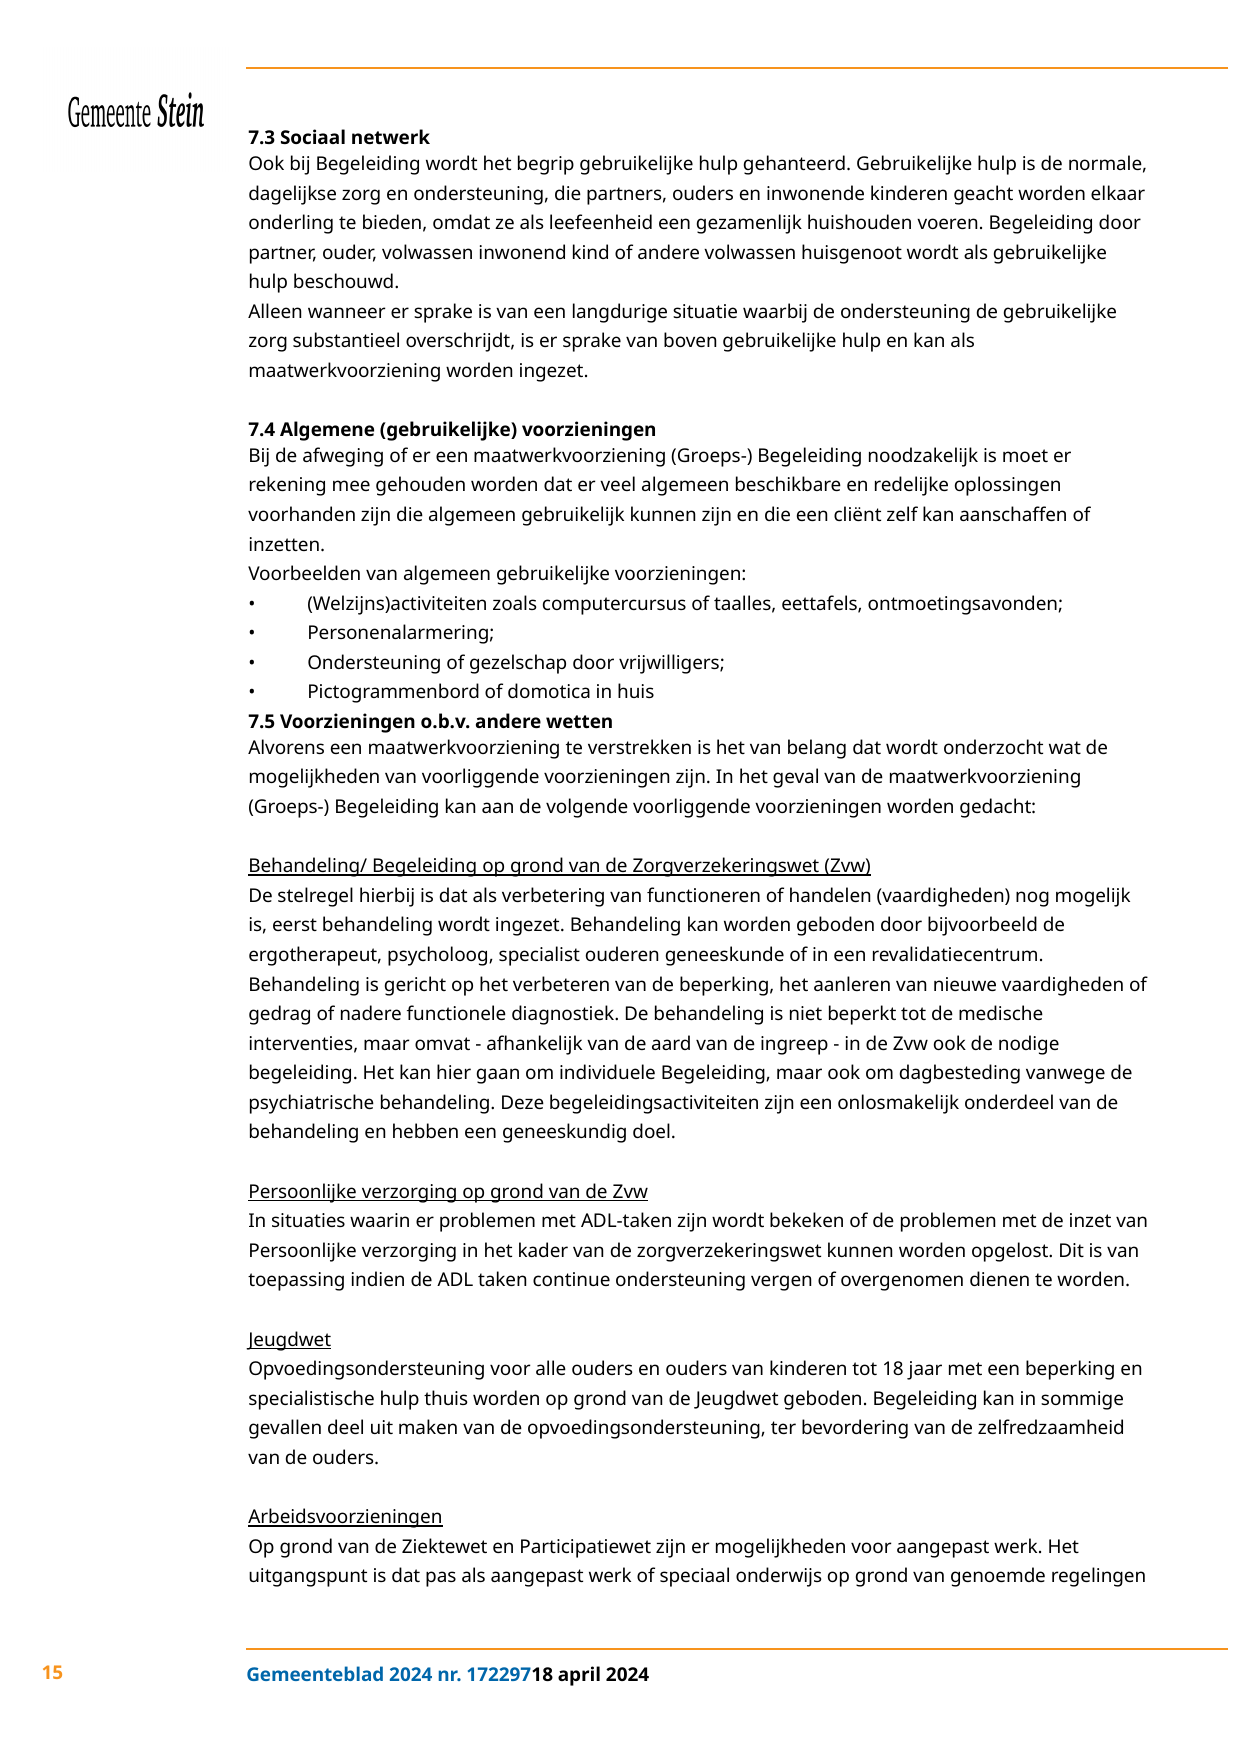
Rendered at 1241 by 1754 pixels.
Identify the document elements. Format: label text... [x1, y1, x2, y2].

list (Welzijns)activiteiten zoals computercursus of taalles, eettafels, ontmoetingsavonden; [248, 590, 1152, 616]
text Jeugdwet [248, 1326, 1152, 1351]
picture [41, 47, 231, 172]
text Arbeidsvoorzieningen [248, 1503, 1152, 1529]
text Bij de afweging of er een maatwerkvoorziening (Groeps-) Begeleiding noodzakelijk is moet er rekening mee gehouden worden dat er veel algemeen beschikbare en redelijke oplossingen voorhanden zijn die algemeen gebruikelijk kunnen zijn en die een cliënt zelf kan aanschaffen of inzetten. [248, 442, 1152, 557]
text In situaties waarin er problemen met ADL-taken zijn wordt bekeken of de problemen met de inzet van Persoonlijke verzorging in het kader van de zorgverzekeringswet kunnen worden opgelost. Dit is van toepassing indien de ADL taken continue ondersteuning vergen of overgenomen dienen te worden. [248, 1207, 1152, 1292]
text Alvorens een maatwerkvoorziening te verstrekken is het van belang dat wordt onderzocht wat de mogelijkheden van voorliggende voorzieningen zijn. In het geval van de maatwerkvoorziening (Groeps-) Begeleiding kan aan de volgende voorliggende voorzieningen worden gedacht: [248, 734, 1152, 819]
text Persoonlijke verzorging op grond van de Zvw [248, 1178, 1152, 1203]
text Op grond van de Ziektewet en Participatiewet zijn er mogelijkheden voor aangepast werk. Het uitgangspunt is dat pas als aangepast werk of speciaal onderwijs op grond van genoemde regelingen [248, 1533, 1152, 1588]
text Behandeling/ Begeleiding op grond van de Zorgverzekeringswet (Zvw) [248, 852, 1152, 878]
text 7.3 Sociaal netwerk [248, 124, 1152, 150]
text Voorbeelden van algemeen gebruikelijke voorzieningen: [248, 560, 1152, 586]
list Pictogrammenbord of domotica in huis [248, 679, 1152, 704]
text Behandeling is gericht op het verbeteren van de beperking, het aanleren van nieuwe vaardigheden of gedrag of nadere functionele diagnostiek. De behandeling is niet beperkt tot de medische interventies, maar omvat - afhankelijk van de aard van de ingreep - in de Zvw ook de nodige begeleiding. Het kan hier gaan om individuele Begeleiding, maar ook om dagbesteding vanwege de psychiatrische behandeling. Deze begeleidingsactiviteiten zijn een onlosmakelijk onderdeel van de behandeling en hebben een geneeskundig doel. [248, 971, 1152, 1144]
text Alleen wanneer er sprake is van een langdurige situatie waarbij de ondersteuning de gebruikelijke zorg substantieel overschrijdt, is er sprake van boven gebruikelijke hulp en kan als maatwerkvoorziening worden ingezet. [248, 298, 1152, 383]
text 7.5 Voorzieningen o.b.v. andere wetten [248, 708, 1152, 734]
text 7.4 Algemene (gebruikelijke) voorzieningen [248, 416, 1152, 442]
text Ook bij Begeleiding wordt het begrip gebruikelijke hulp gehanteerd. Gebruikelijke hulp is de normale, dagelijkse zorg en ondersteuning, die partners, ouders en inwonende kinderen geacht worden elkaar onderling te bieden, omdat ze als leefeenheid een gezamenlijk huishouden voeren. Begeleiding door partner, ouder, volwassen inwonend kind of andere volwassen huisgenoot wordt als gebruikelijke hulp beschouwd. [248, 150, 1152, 294]
text De stelregel hierbij is dat als verbetering van functioneren of handelen (vaardigheden) nog mogelijk is, eerst behandeling wordt ingezet. Behandeling kan worden geboden door bijvoorbeeld de ergotherapeut, psycholoog, specialist ouderen geneeskunde of in een revalidatiecentrum. [248, 882, 1152, 967]
list Personenalarmering; [248, 619, 1152, 645]
text Opvoedingsondersteuning voor alle ouders en ouders van kinderen tot 18 jaar met een beperking en specialistische hulp thuis worden op grond van de Jeugdwet geboden. Begeleiding kan in sommige gevallen deel uit maken van de opvoedingsondersteuning, ter bevordering van de zelfredzaamheid van de ouders. [248, 1355, 1152, 1470]
list Ondersteuning of gezelschap door vrijwilligers; [248, 649, 1152, 675]
